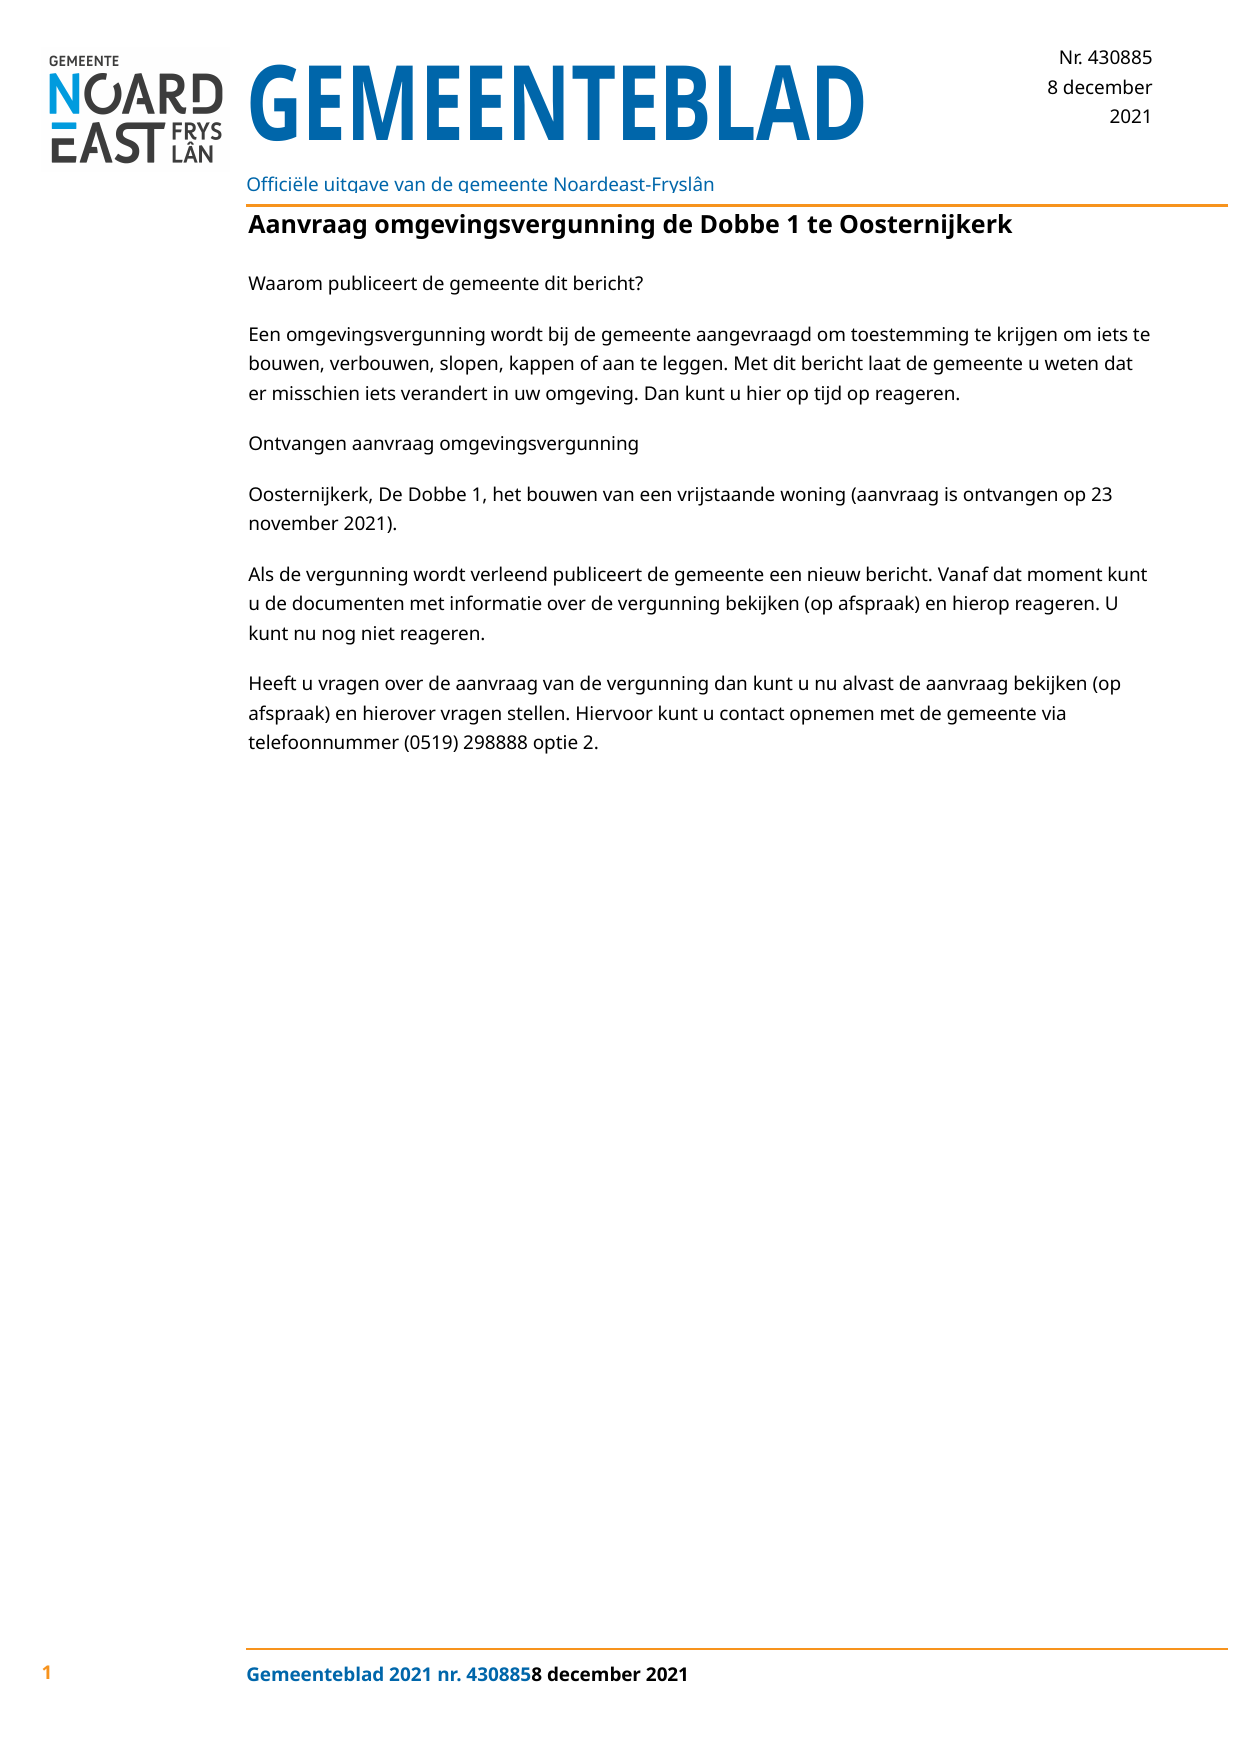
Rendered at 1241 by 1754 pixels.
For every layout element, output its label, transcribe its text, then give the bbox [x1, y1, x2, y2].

text Waarom publiceert de gemeente dit bericht? [248, 270, 1152, 296]
picture [41, 47, 231, 172]
text Heeft u vragen over de aanvraag van de vergunning dan kunt u nu alvast de aanvraag bekijken (op afspraak) en hierover vragen stellen. Hiervoor kunt u contact opnemen met de gemeente via telefoonnummer (0519) 298888 optie 2. [248, 670, 1152, 755]
text Oosternijkerk, De Dobbe 1, het bouwen van een vrijstaande woning (aanvraag is ontvangen op 23 november 2021). [248, 481, 1152, 536]
text Als de vergunning wordt verleend publiceert de gemeente een nieuw bericht. Vanaf dat moment kunt u de documenten met informatie over de vergunning bekijken (op afspraak) en hierop reageren. U kunt nu nog niet reageren. [248, 561, 1152, 646]
text Een omgevingsvergunning wordt bij de gemeente aangevraagd om toestemming te krijgen om iets te bouwen, verbouwen, slopen, kappen of aan te leggen. Met dit bericht laat de gemeente u weten dat er misschien iets verandert in uw omgeving. Dan kunt u hier op tijd op reageren. [248, 321, 1152, 406]
text Aanvraag omgevingsvergunning de Dobbe 1 te Oosternijkerk [248, 207, 1152, 241]
text Ontvangen aanvraag omgevingsvergunning [248, 430, 1152, 456]
